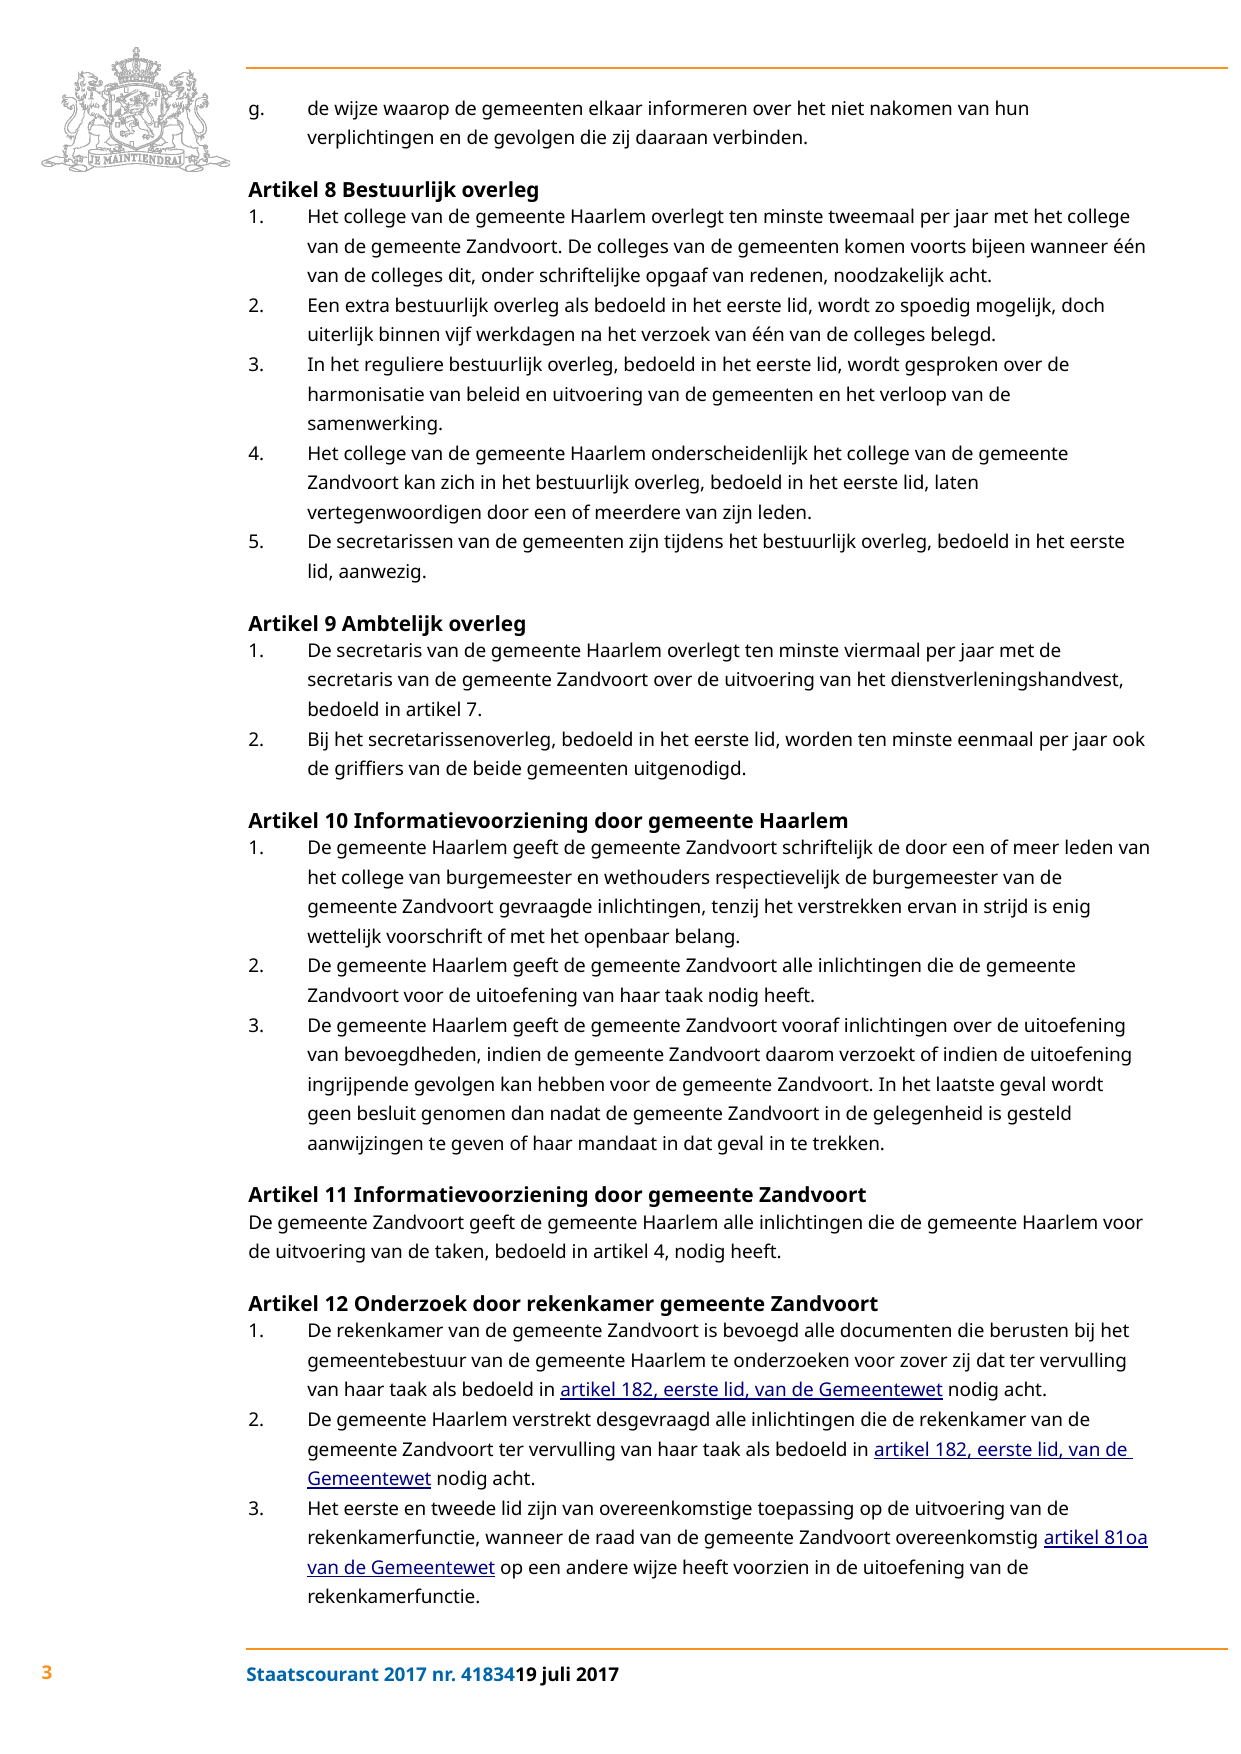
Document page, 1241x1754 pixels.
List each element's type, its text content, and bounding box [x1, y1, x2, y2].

list Het college van de gemeente Haarlem onderscheidenlijk het college van de gemeente Zandvoort kan zich in het bestuurlijk overleg, bedoeld in het eerste lid, laten vertegenwoordigen door een of meerdere van zijn leden. [248, 440, 1152, 525]
list De rekenkamer van de gemeente Zandvoort is bevoegd alle documenten die berusten bij het gemeentebestuur van de gemeente Haarlem te onderzoeken voor zover zij dat ter vervulling van haar taak als bedoeld in artikel 182, eerste lid, van de Gemeentewet nodig acht. [248, 1317, 1152, 1402]
list Bij het secretarissenoverleg, bedoeld in het eerste lid, worden ten minste eenmaal per jaar ook de griffiers van de beide gemeenten uitgenodigd. [248, 726, 1152, 781]
list de wijze waarop de gemeenten elkaar informeren over het niet nakomen van hun verplichtingen en de gevolgen die zij daaraan verbinden. [248, 95, 1152, 150]
list De secretaris van de gemeente Haarlem overlegt ten minste viermaal per jaar met de secretaris van de gemeente Zandvoort over de uitvoering van het dienstverleningshandvest, bedoeld in artikel 7. [248, 637, 1152, 722]
list In het reguliere bestuurlijk overleg, bedoeld in het eerste lid, wordt gesproken over de harmonisatie van beleid en uitvoering van de gemeenten en het verloop van de samenwerking. [248, 351, 1152, 436]
list Het college van de gemeente Haarlem overlegt ten minste tweemaal per jaar met het college van de gemeente Zandvoort. De colleges van de gemeenten komen voorts bijeen wanneer één van de colleges dit, onder schriftelijke opgaaf van redenen, noodzakelijk acht. [248, 203, 1152, 288]
text Artikel 9 Ambtelijk overleg [248, 609, 1152, 637]
list De gemeente Haarlem geeft de gemeente Zandvoort vooraf inlichtingen over de uitoefening van bevoegdheden, indien de gemeente Zandvoort daarom verzoekt of indien de uitoefening ingrijpende gevolgen kan hebben voor de gemeente Zandvoort. In het laatste geval wordt geen besluit genomen dan nadat de gemeente Zandvoort in de gelegenheid is gesteld aanwijzingen te geven of haar mandaat in dat geval in te trekken. [248, 1012, 1152, 1156]
text Artikel 11 Informatievoorziening door gemeente Zandvoort [248, 1181, 1152, 1209]
list De secretarissen van de gemeenten zijn tijdens het bestuurlijk overleg, bedoeld in het eerste lid, aanwezig. [248, 529, 1152, 584]
list De gemeente Haarlem verstrekt desgevraagd alle inlichtingen die de rekenkamer van de gemeente Zandvoort ter vervulling van haar taak als bedoeld in artikel 182, eerste lid, van de Gemeentewet nodig acht. [248, 1406, 1152, 1491]
picture [41, 47, 231, 172]
text De gemeente Zandvoort geeft de gemeente Haarlem alle inlichtingen die de gemeente Haarlem voor de uitvoering van de taken, bedoeld in artikel 4, nodig heeft. [248, 1209, 1152, 1264]
list De gemeente Haarlem geeft de gemeente Zandvoort schriftelijk de door een of meer leden van het college van burgemeester en wethouders respectievelijk de burgemeester van de gemeente Zandvoort gevraagde inlichtingen, tenzij het verstrekken ervan in strijd is enig wettelijk voorschrift of met het openbaar belang. [248, 834, 1152, 949]
text Artikel 12 Onderzoek door rekenkamer gemeente Zandvoort [248, 1289, 1152, 1317]
text Artikel 10 Informatievoorziening door gemeente Haarlem [248, 806, 1152, 834]
list Een extra bestuurlijk overleg als bedoeld in het eerste lid, wordt zo spoedig mogelijk, doch uiterlijk binnen vijf werkdagen na het verzoek van één van de colleges belegd. [248, 292, 1152, 347]
list De gemeente Haarlem geeft de gemeente Zandvoort alle inlichtingen die de gemeente Zandvoort voor de uitoefening van haar taak nodig heeft. [248, 953, 1152, 1008]
list Het eerste en tweede lid zijn van overeenkomstige toepassing op de uitvoering van de rekenkamerfunctie, wanneer de raad van de gemeente Zandvoort overeenkomstig artikel 81oa van de Gemeentewet op een andere wijze heeft voorzien in de uitoefening van de rekenkamerfunctie. [248, 1495, 1152, 1609]
text Artikel 8 Bestuurlijk overleg [248, 175, 1152, 203]
